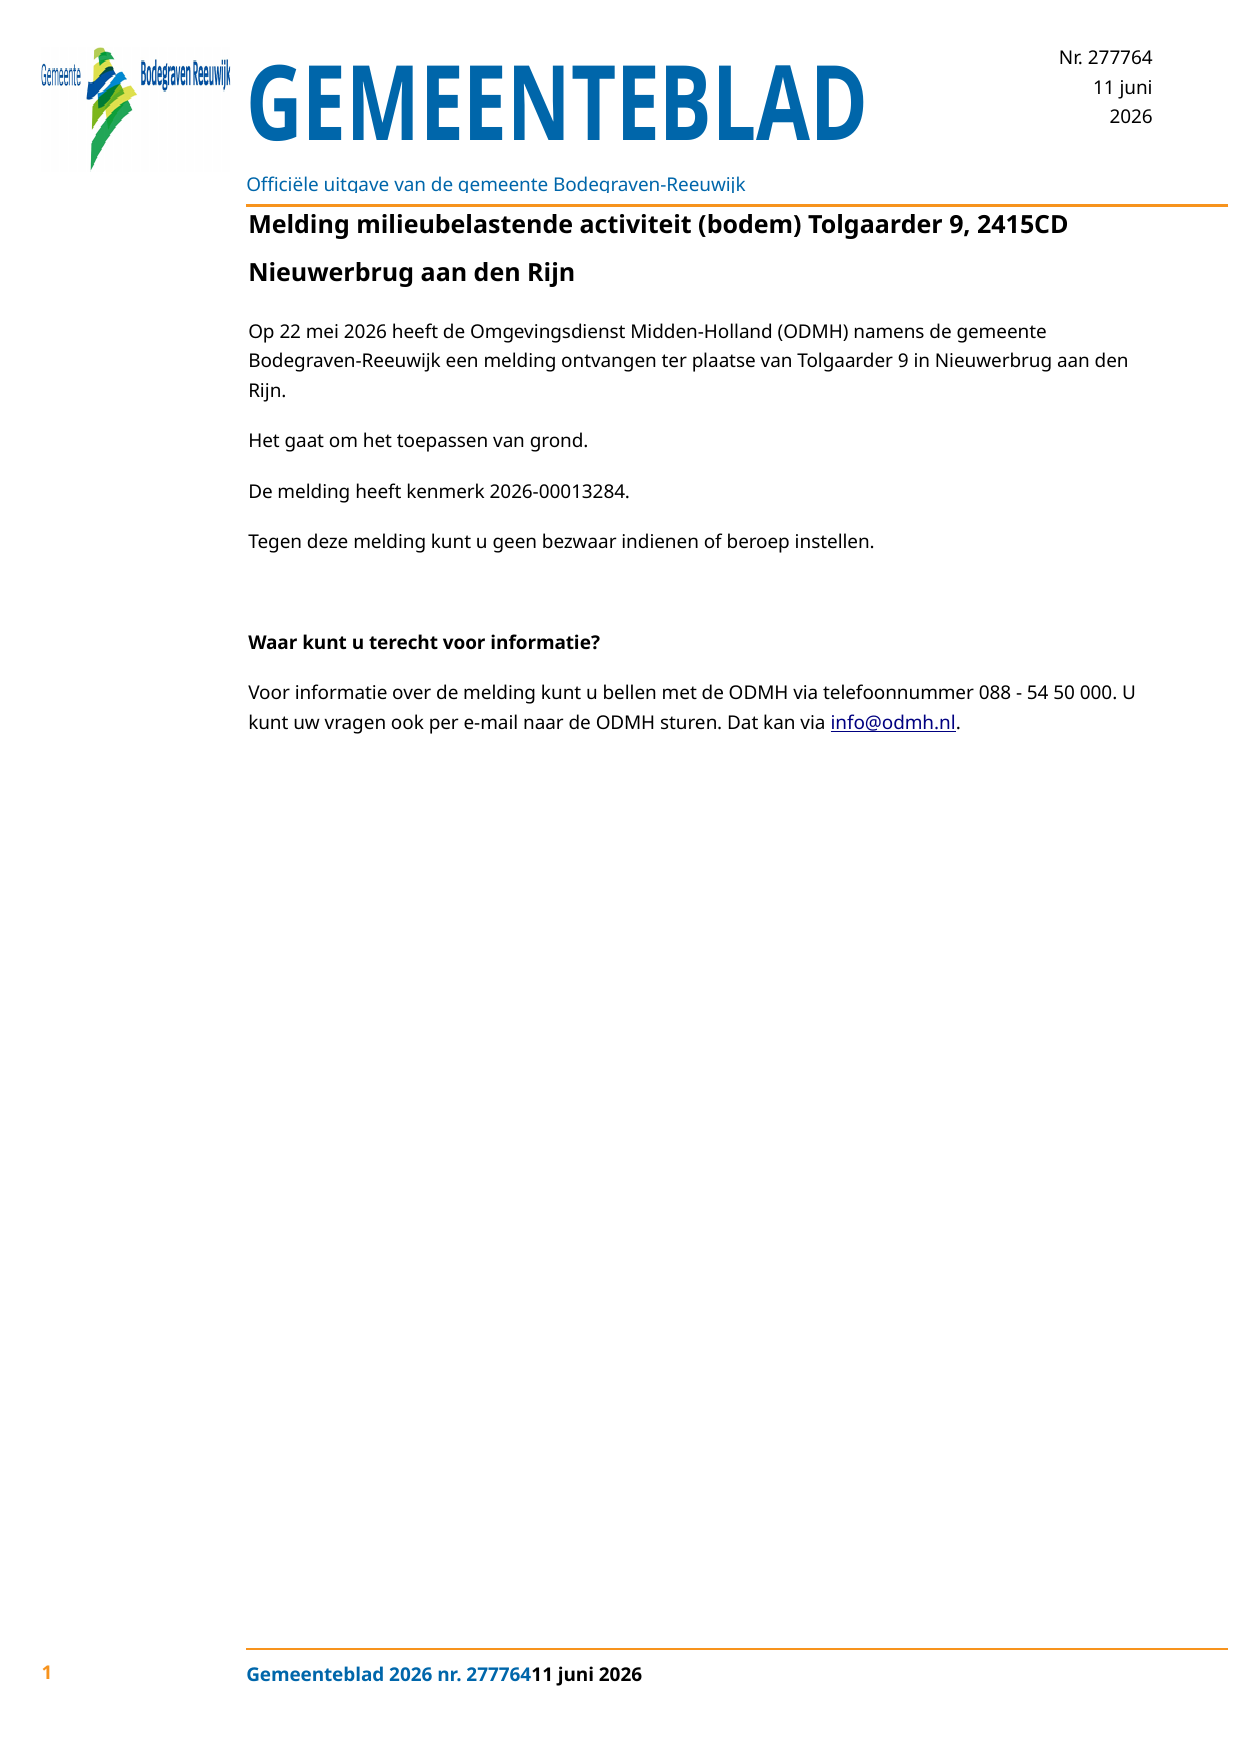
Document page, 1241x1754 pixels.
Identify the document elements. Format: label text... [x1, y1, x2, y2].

text Het gaat om het toepassen van grond. [248, 427, 1152, 453]
text Tegen deze melding kunt u geen bezwaar indienen of beroep instellen. [248, 528, 1152, 554]
text Voor informatie over de melding kunt u bellen met de ODMH via telefoonnummer 088 - 54 50 000. U kunt uw vragen ook per e-mail naar de ODMH sturen. Dat kan via info@odmh.nl. [248, 679, 1152, 735]
text De melding heeft kenmerk 2026-00013284. [248, 478, 1152, 504]
text Op 22 mei 2026 heeft de Omgevingsdienst Midden-Holland (ODMH) namens de gemeente Bodegraven-Reeuwijk een melding ontvangen ter plaatse van Tolgaarder 9 in Nieuwerbrug aan den Rijn. [248, 318, 1152, 403]
picture [41, 47, 231, 172]
text Melding milieubelastende activiteit (bodem) Tolgaarder 9, 2415CD Nieuwerbrug aan den Rijn [248, 207, 1152, 288]
text Waar kunt u terecht voor informatie? [248, 629, 1152, 655]
